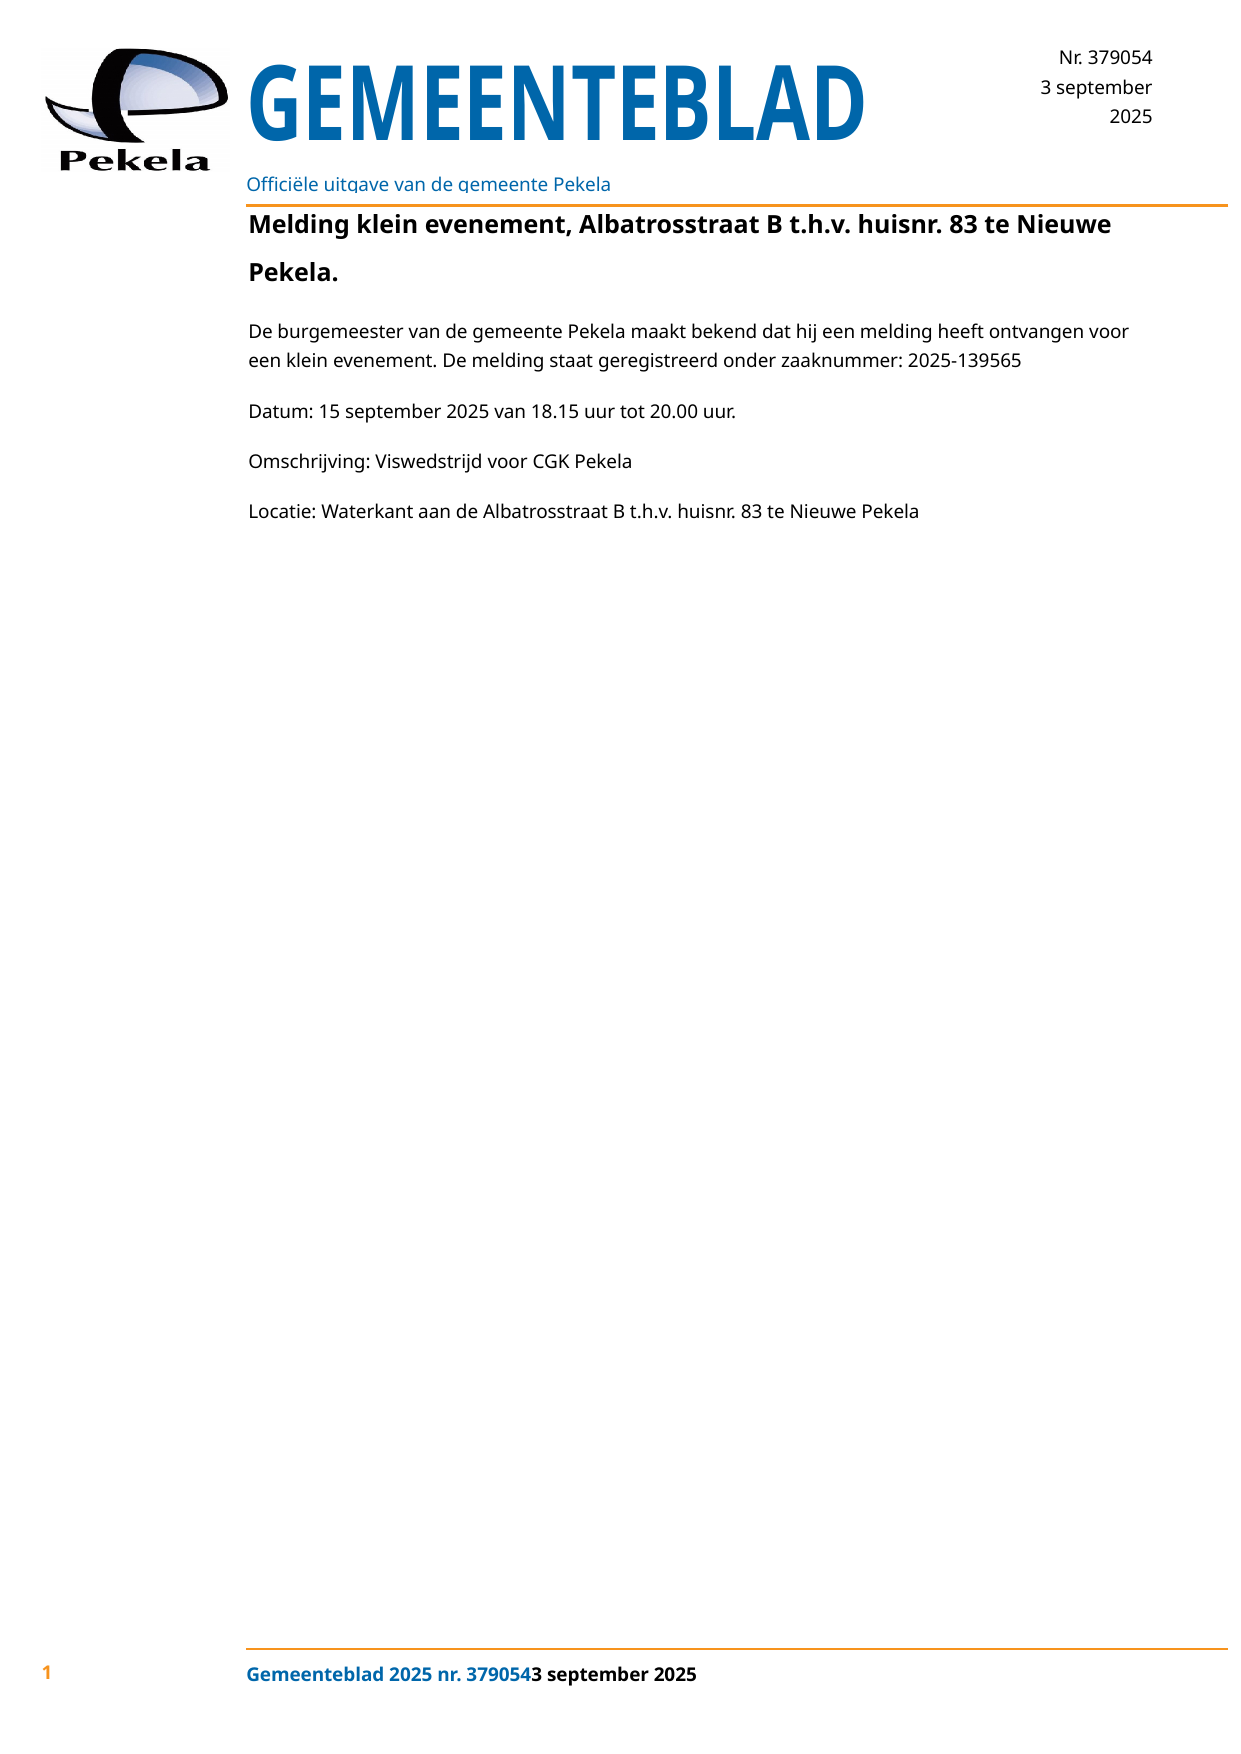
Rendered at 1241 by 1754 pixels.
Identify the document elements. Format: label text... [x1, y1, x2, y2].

picture [41, 47, 231, 172]
text Omschrijving: Viswedstrijd voor CGK Pekela [248, 448, 1152, 474]
text Datum: 15 september 2025 van 18.15 uur tot 20.00 uur. [248, 398, 1152, 424]
text De burgemeester van de gemeente Pekela maakt bekend dat hij een melding heeft ontvangen voor een klein evenement. De melding staat geregistreerd onder zaaknummer: 2025-139565 [248, 318, 1152, 373]
text Melding klein evenement, Albatrosstraat B t.h.v. huisnr. 83 te Nieuwe Pekela. [248, 207, 1152, 288]
text Locatie: Waterkant aan de Albatrosstraat B t.h.v. huisnr. 83 te Nieuwe Pekela [248, 499, 1152, 524]
